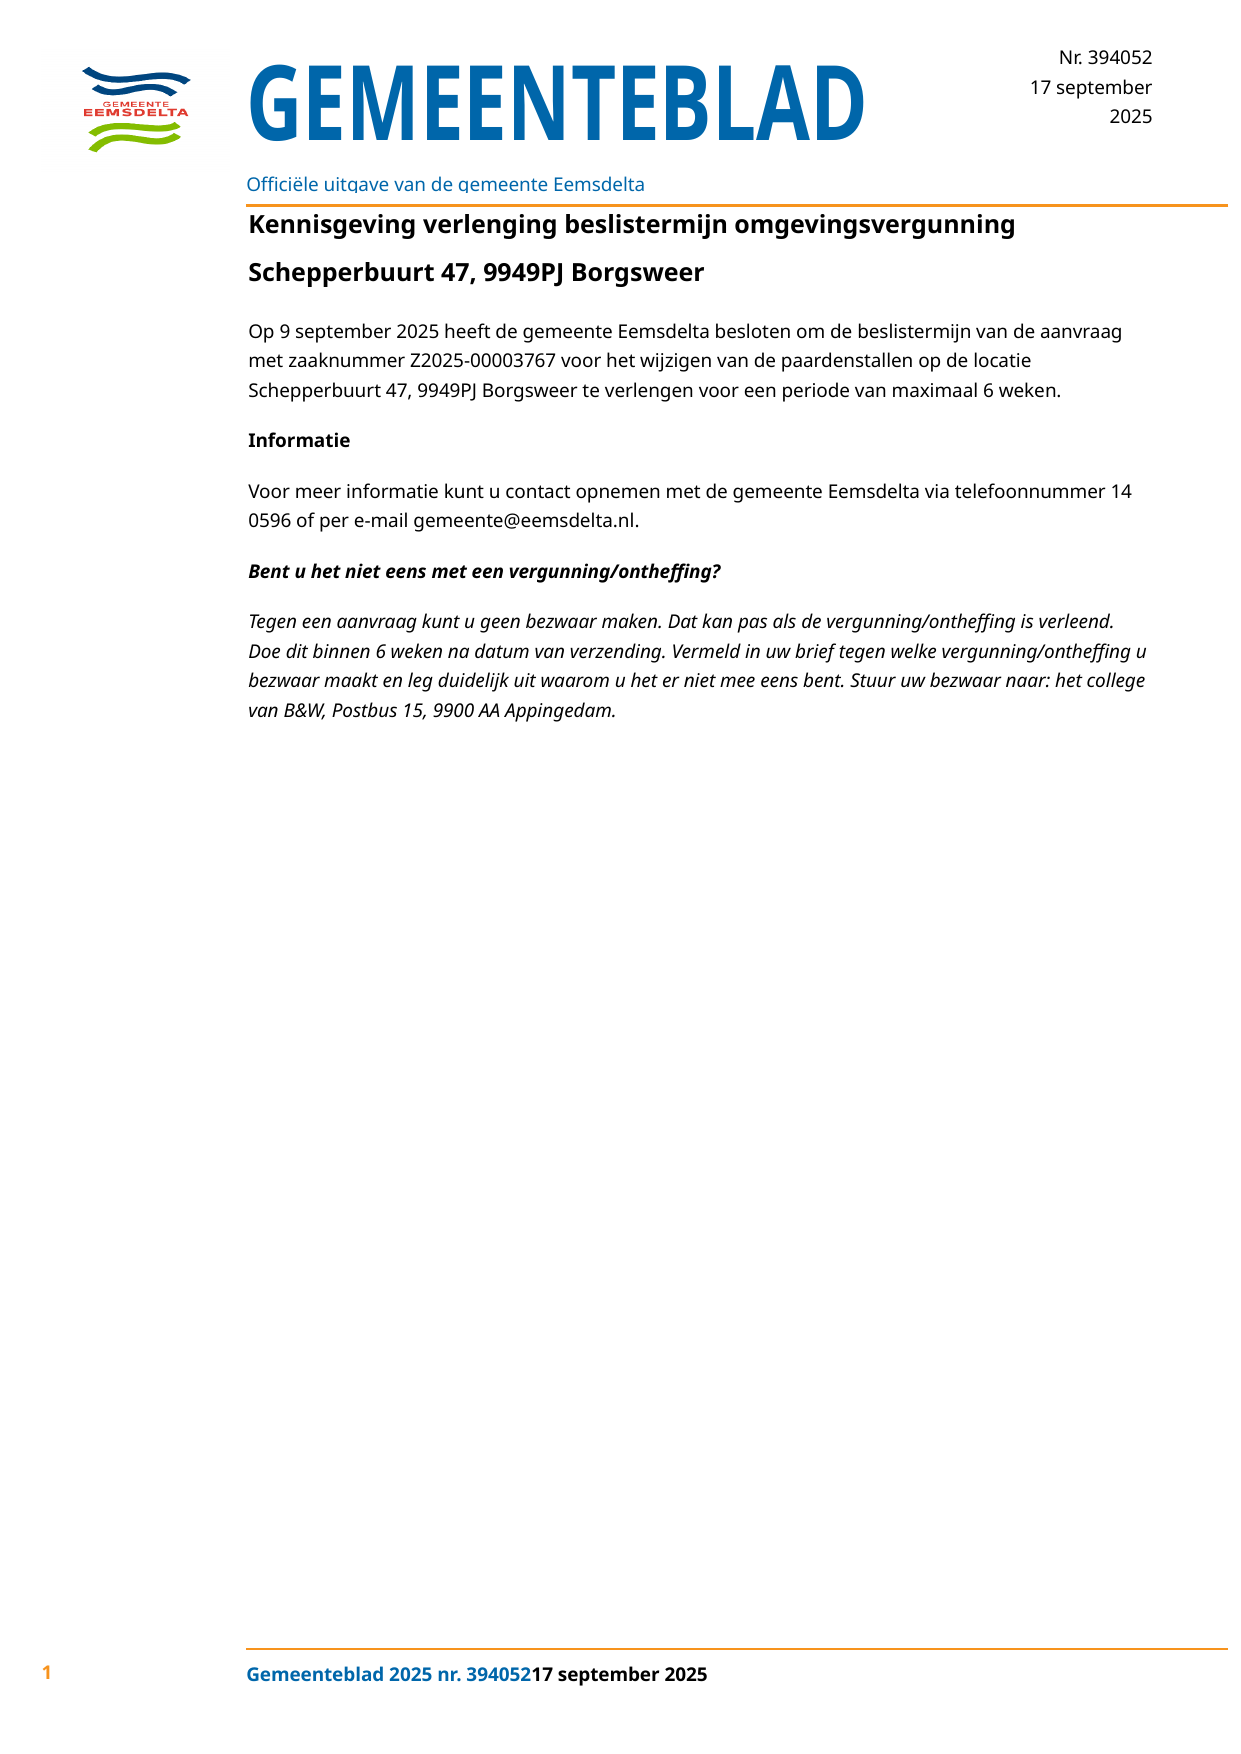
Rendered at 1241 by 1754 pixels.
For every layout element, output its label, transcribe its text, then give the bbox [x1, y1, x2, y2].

picture [41, 47, 231, 172]
text Bent u het niet eens met een vergunning/ontheffing? [248, 558, 1152, 584]
text Kennisgeving verlenging beslistermijn omgevingsvergunning Schepperbuurt 47, 9949PJ Borgsweer [248, 207, 1152, 288]
text Informatie [248, 427, 1152, 453]
text Op 9 september 2025 heeft de gemeente Eemsdelta besloten om de beslistermijn van de aanvraag met zaaknummer Z2025-00003767 voor het wijzigen van de paardenstallen op de locatie Schepperbuurt 47, 9949PJ Borgsweer te verlengen voor een periode van maximaal 6 weken. [248, 318, 1152, 403]
text Voor meer informatie kunt u contact opnemen met de gemeente Eemsdelta via telefoonnummer 14 0596 of per e-mail gemeente@eemsdelta.nl. [248, 478, 1152, 533]
text Tegen een aanvraag kunt u geen bezwaar maken. Dat kan pas als de vergunning/ontheffing is verleend. Doe dit binnen 6 weken na datum van verzending. Vermeld in uw brief tegen welke vergunning/ontheffing u bezwaar maakt en leg duidelijk uit waarom u het er niet mee eens bent. Stuur uw bezwaar naar: het college van B&W, Postbus 15, 9900 AA Appingedam. [248, 608, 1152, 723]
